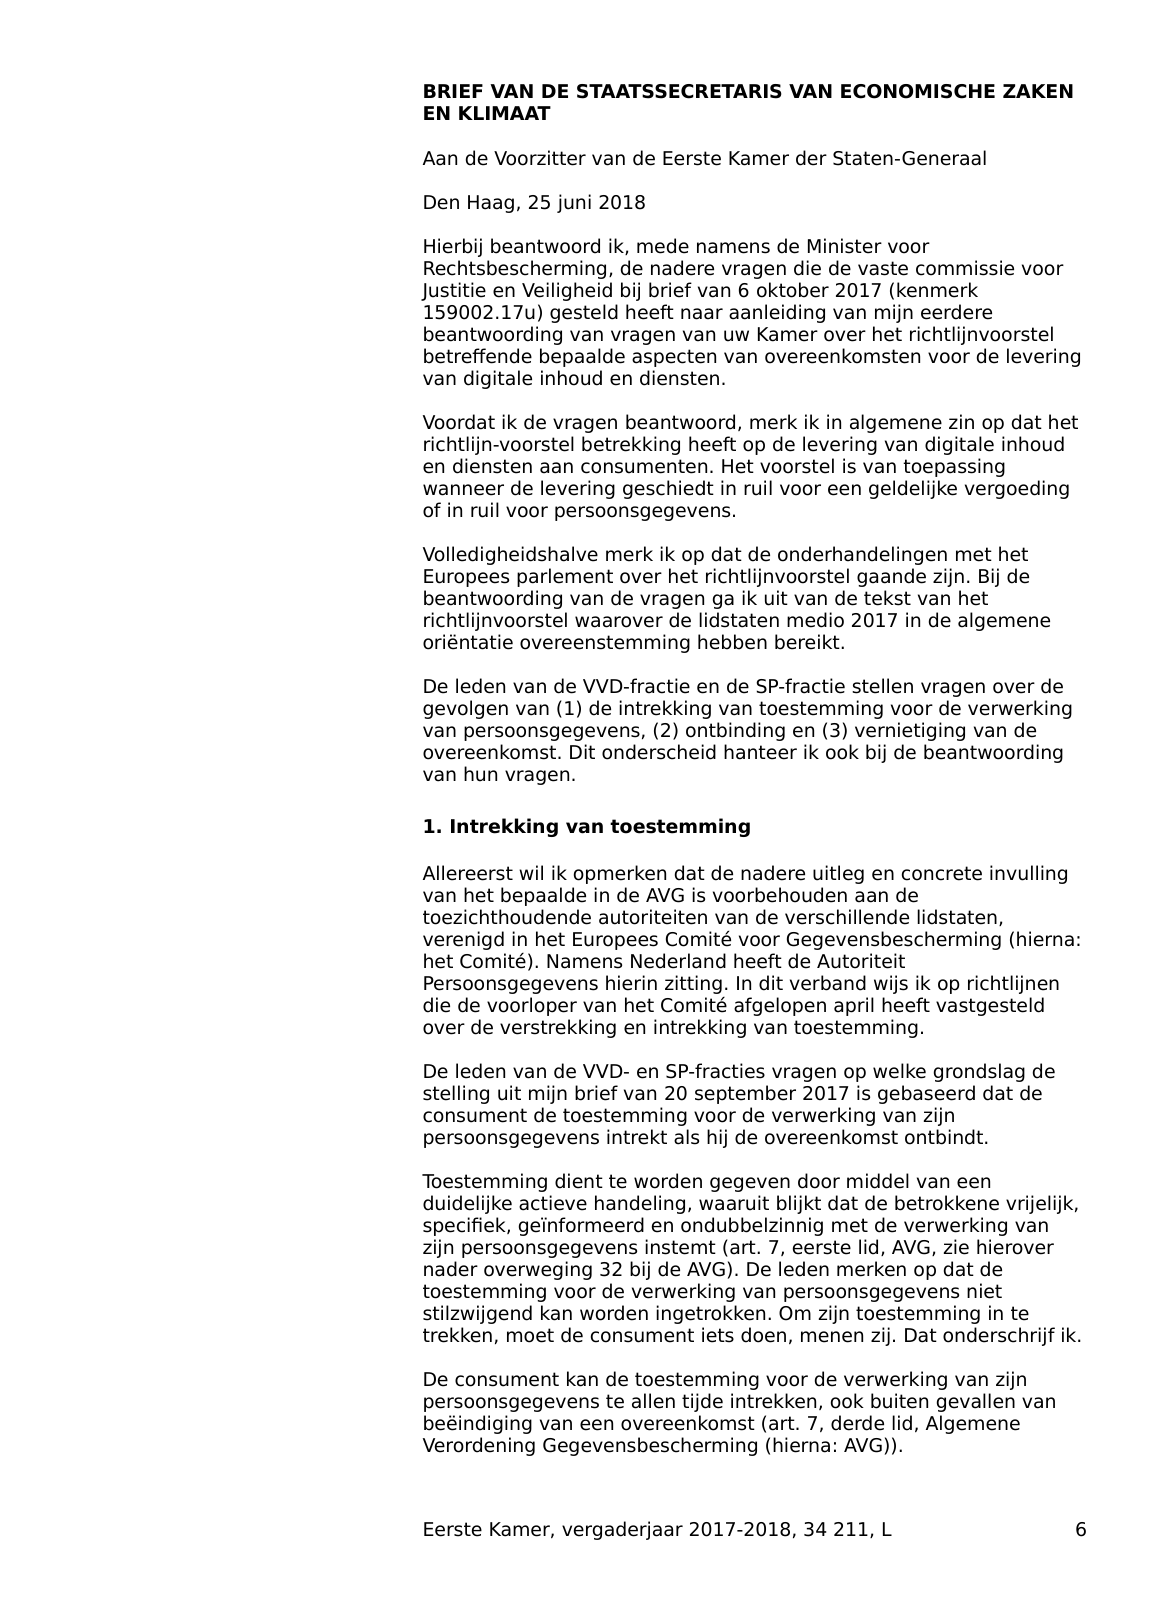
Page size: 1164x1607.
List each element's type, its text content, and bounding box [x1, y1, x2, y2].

text Den Haag, 25 juni 2018 [422, 192, 1087, 213]
text Hierbij beantwoord ik, mede namens de Minister voor Rechtsbescherming, de nadere vragen die de vaste commissie voor Justitie en Veiligheid bij brief van 6 oktober 2017 (kenmerk 159002.17u) gesteld heeft naar aanleiding van mijn eerdere beantwoording van vragen van uw Kamer over het richtlijnvoorstel betreffende bepaalde aspecten van overeenkomsten voor de levering van digitale inhoud en diensten. [422, 236, 1087, 389]
text De leden van de VVD- en SP-fracties vragen op welke grondslag de stelling uit mijn brief van 20 september 2017 is gebaseerd dat de consument de toestemming voor de verwerking van zijn persoonsgegevens intrekt als hij de overeenkomst ontbindt. [422, 1061, 1087, 1149]
text Voordat ik de vragen beantwoord, merk ik in algemene zin op dat het richtlijn-voorstel betrekking heeft op de levering van digitale inhoud en diensten aan consumenten. Het voorstel is van toepassing wanneer de levering geschiedt in ruil voor een geldelijke vergoeding of in ruil voor persoonsgegevens. [422, 412, 1087, 522]
text Allereerst wil ik opmerken dat de nadere uitleg en concrete invulling van het bepaalde in de AVG is voorbehouden aan de toezichthoudende autoriteiten van de verschillende lidstaten, verenigd in het Europees Comité voor Gegevensbescherming (hierna: het Comité). Namens Nederland heeft de Autoriteit Persoonsgegevens hierin zitting. In dit verband wijs ik op richtlijnen die de voorloper van het Comité afgelopen april heeft vastgesteld over de verstrekking en intrekking van toestemming. [422, 863, 1087, 1039]
subtitle BRIEF VAN DE STAATSSECRETARIS VAN ECONOMISCHE ZAKEN EN KLIMAAT [422, 81, 1087, 125]
text Volledigheidshalve merk ik op dat de onderhandelingen met het Europees parlement over het richtlijnvoorstel gaande zijn. Bij de beantwoording van de vragen ga ik uit van de tekst van het richtlijnvoorstel waarover de lidstaten medio 2017 in de algemene oriëntatie overeenstemming hebben bereikt. [422, 544, 1087, 654]
subtitle 1. Intrekking van toestemming [422, 816, 1087, 838]
text Toestemming dient te worden gegeven door middel van een duidelijke actieve handeling, waaruit blijkt dat de betrokkene vrijelijk, specifiek, geïnformeerd en ondubbelzinnig met de verwerking van zijn persoonsgegevens instemt (art. 7, eerste lid, AVG, zie hierover nader overweging 32 bij de AVG). De leden merken op dat de toestemming voor de verwerking van persoonsgegevens niet stilzwijgend kan worden ingetrokken. Om zijn toestemming in te trekken, moet de consument iets doen, menen zij. Dat onderschrijf ik. [422, 1171, 1087, 1347]
text Aan de Voorzitter van de Eerste Kamer der Staten-Generaal [422, 147, 1087, 169]
text De leden van de VVD-fractie en de SP-fractie stellen vragen over de gevolgen van (1) de intrekking van toestemming voor de verwerking van persoonsgegevens, (2) ontbinding en (3) vernietiging van de overeenkomst. Dit onderscheid hanteer ik ook bij de beantwoording van hun vragen. [422, 676, 1087, 786]
text De consument kan de toestemming voor de verwerking van zijn persoonsgegevens te allen tijde intrekken, ook buiten gevallen van beëindiging van een overeenkomst (art. 7, derde lid, Algemene Verordening Gegevensbescherming (hierna: AVG)). [422, 1369, 1087, 1457]
